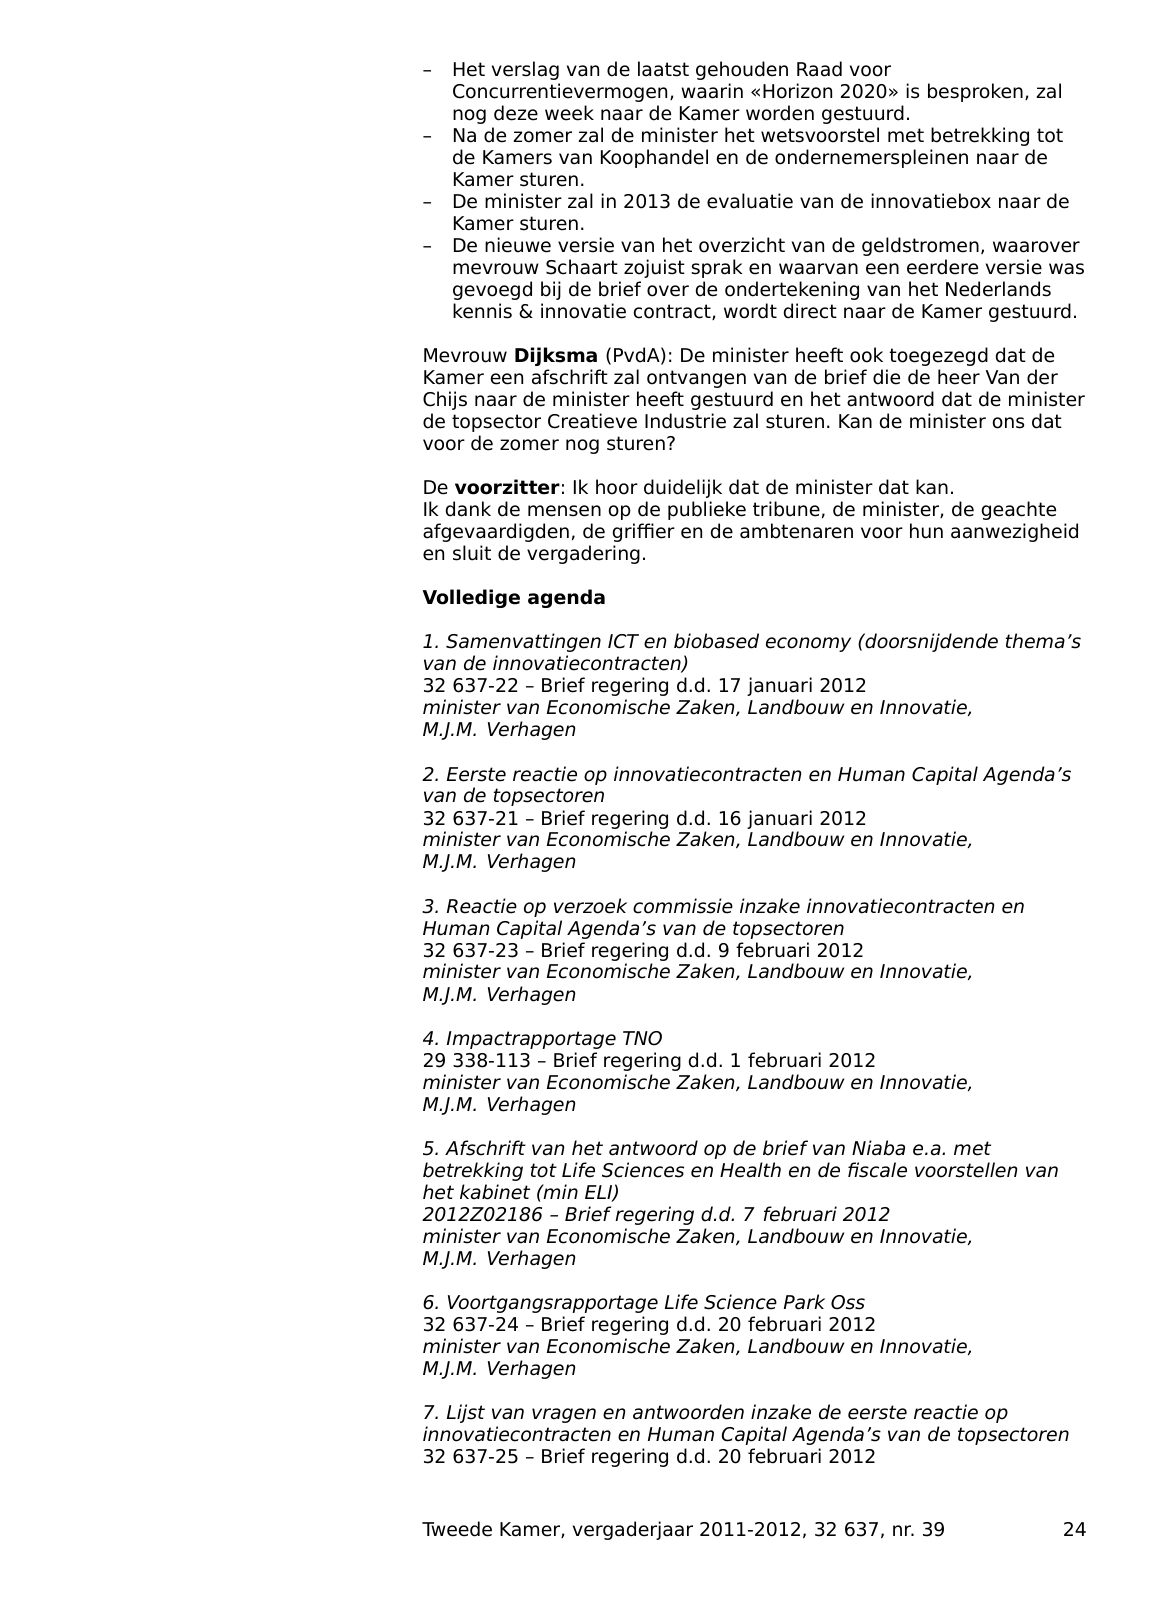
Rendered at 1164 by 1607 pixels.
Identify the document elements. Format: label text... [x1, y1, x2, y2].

text 32 637-22 – Brief regering d.d. 17 januari 2012 [422, 675, 1087, 697]
text 32 637-25 – Brief regering d.d. 20 februari 2012 [422, 1446, 1087, 1468]
text De voorzitter: Ik hoor duidelijk dat de minister dat kan. [422, 477, 1087, 499]
text 5. Afschrift van het antwoord op de brief van Niaba e.a. met betrekking tot Life Sciences en Health en de fiscale voorstellen van het kabinet (min ELI) [422, 1138, 1087, 1204]
text minister van Economische Zaken, Landbouw en Innovatie, M.J.M. Verhagen [422, 1072, 1087, 1116]
text minister van Economische Zaken, Landbouw en Innovatie, M.J.M. Verhagen [422, 1226, 1087, 1269]
text minister van Economische Zaken, Landbouw en Innovatie, M.J.M. Verhagen [422, 829, 1087, 873]
text – De nieuwe versie van het overzicht van de geldstromen, waarover mevrouw Schaart zojuist sprak en waarvan een eerdere versie was gevoegd bij de brief over de ondertekening van het Nederlands kennis & innovatie contract, wordt direct naar de Kamer gestuurd. [422, 235, 1087, 323]
text minister van Economische Zaken, Landbouw en Innovatie, M.J.M. Verhagen [422, 961, 1087, 1005]
text 6. Voortgangsrapportage Life Science Park Oss [422, 1292, 1087, 1314]
text 2. Eerste reactie op innovatiecontracten en Human Capital Agenda’s van de topsectoren [422, 763, 1087, 807]
text 3. Reactie op verzoek commissie inzake innovatiecontracten en Human Capital Agenda’s van de topsectoren [422, 896, 1087, 939]
text minister van Economische Zaken, Landbouw en Innovatie, M.J.M. Verhagen [422, 1336, 1087, 1380]
text Ik dank de mensen op de publieke tribune, de minister, de geachte afgevaardigden, de griffier en de ambtenaren voor hun aanwezigheid en sluit de vergadering. [422, 499, 1087, 565]
text Mevrouw Dijksma (PvdA): De minister heeft ook toegezegd dat de Kamer een afschrift zal ontvangen van de brief die de heer Van der Chijs naar de minister heeft gestuurd en het antwoord dat de minister de topsector Creatieve Industrie zal sturen. Kan de minister ons dat voor de zomer nog sturen? [422, 345, 1087, 455]
text 7. Lijst van vragen en antwoorden inzake de eerste reactie op innovatiecontracten en Human Capital Agenda’s van de topsectoren [422, 1402, 1087, 1446]
text 1. Samenvattingen ICT en biobased economy (doorsnijdende thema’s van de innovatiecontracten) [422, 631, 1087, 675]
text – Na de zomer zal de minister het wetsvoorstel met betrekking tot de Kamers van Koophandel en de ondernemerspleinen naar de Kamer sturen. [422, 125, 1087, 191]
text 32 637-21 – Brief regering d.d. 16 januari 2012 [422, 807, 1087, 829]
text 32 637-23 – Brief regering d.d. 9 februari 2012 [422, 939, 1087, 961]
subtitle Volledige agenda [422, 587, 1087, 609]
text 29 338-113 – Brief regering d.d. 1 februari 2012 [422, 1049, 1087, 1072]
text 2012Z02186 – Brief regering d.d. 7 februari 2012 [422, 1204, 1087, 1226]
text 4. Impactrapportage TNO [422, 1028, 1087, 1049]
text minister van Economische Zaken, Landbouw en Innovatie, M.J.M. Verhagen [422, 697, 1087, 741]
text – De minister zal in 2013 de evaluatie van de innovatiebox naar de Kamer sturen. [422, 191, 1087, 235]
text – Het verslag van de laatst gehouden Raad voor Concurrentievermogen, waarin «Horizon 2020» is besproken, zal nog deze week naar de Kamer worden gestuurd. [422, 59, 1087, 125]
text 32 637-24 – Brief regering d.d. 20 februari 2012 [422, 1314, 1087, 1336]
